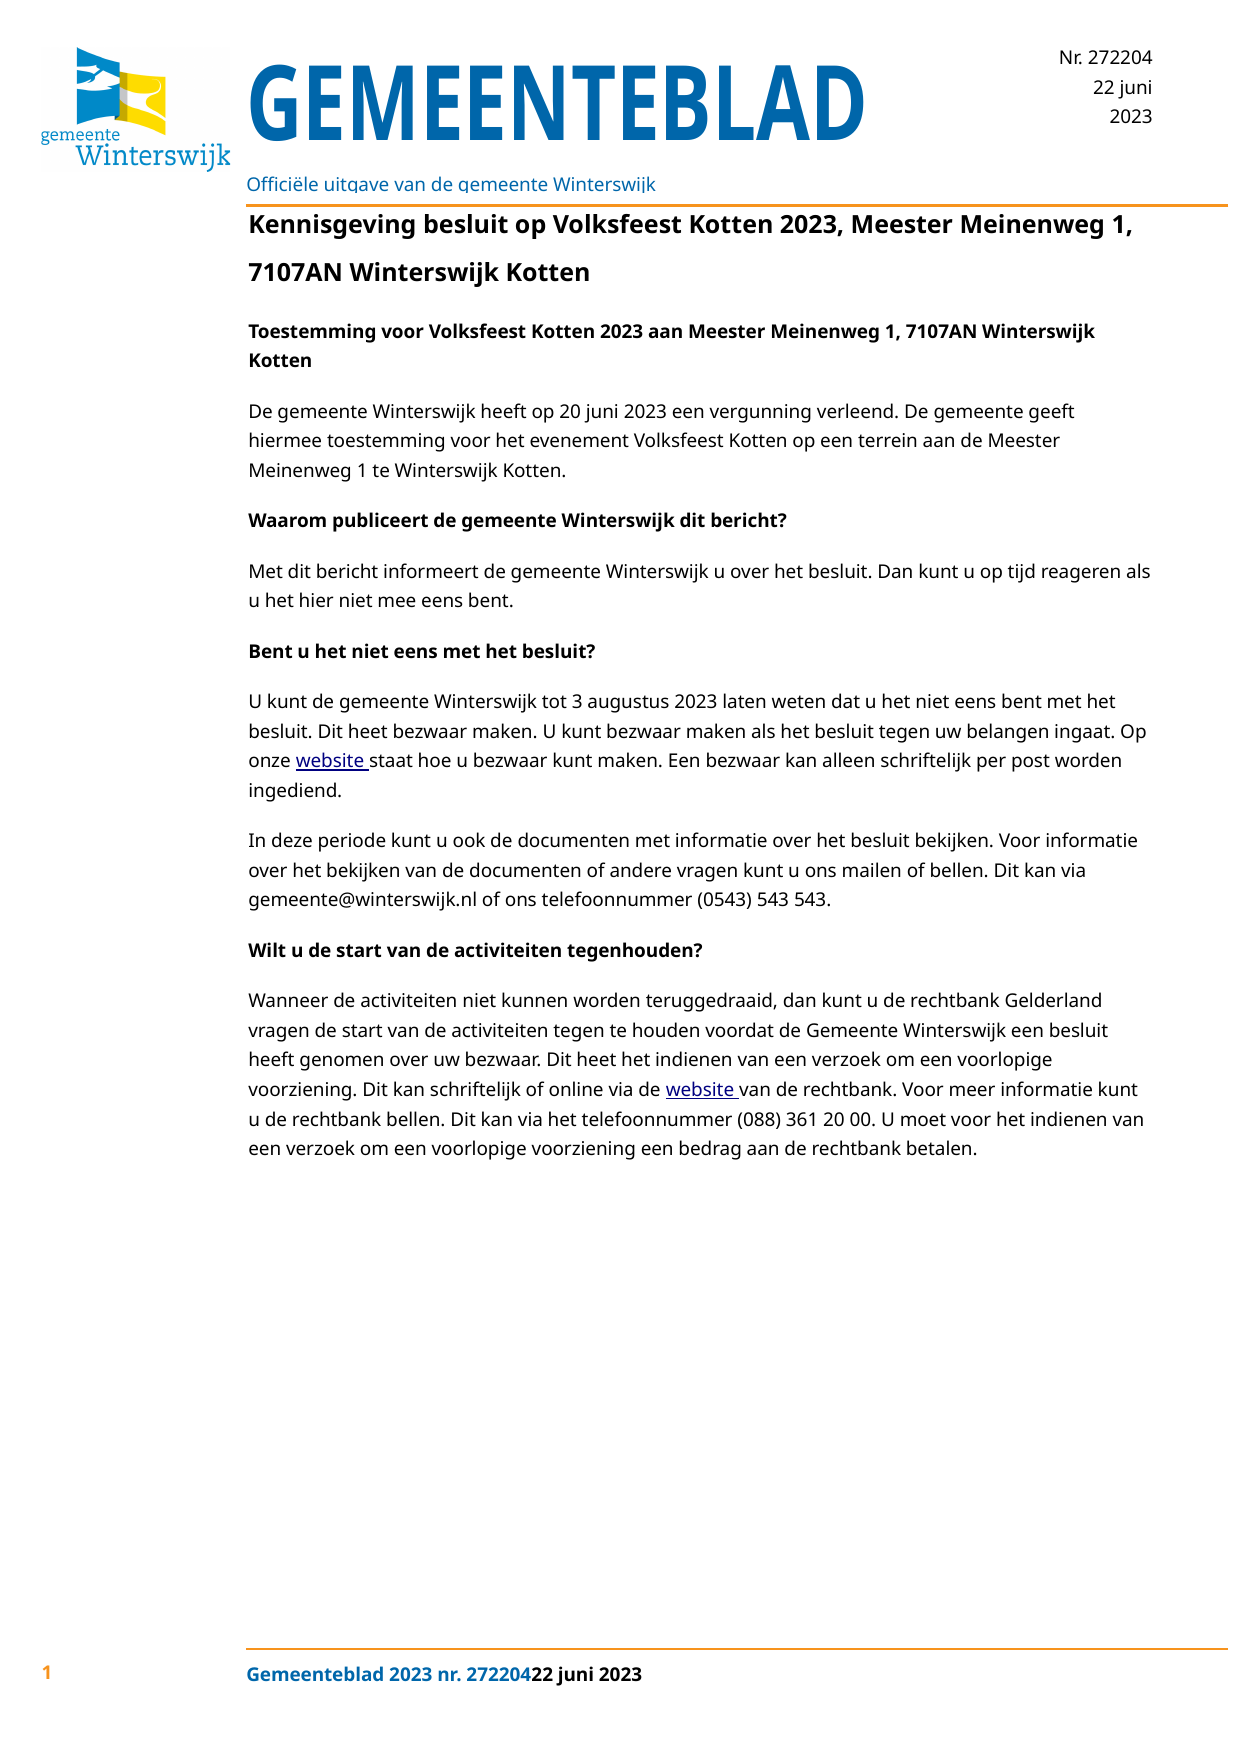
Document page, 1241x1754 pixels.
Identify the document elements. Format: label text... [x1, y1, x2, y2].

picture [225, 153, 231, 162]
text In deze periode kunt u ook de documenten met informatie over het besluit bekijken. Voor informatie over het bekijken van de documenten of andere vragen kunt u ons mailen of bellen. Dit kan via gemeente@winterswijk.nl of ons telefoonnummer (0543) 543 543. [248, 827, 1152, 912]
text Bent u het niet eens met het besluit? [248, 638, 1152, 664]
text Waarom publiceert de gemeente Winterswijk dit bericht? [248, 507, 1152, 533]
text Wanneer de activiteiten niet kunnen worden teruggedraaid, dan kunt u de rechtbank Gelderland vragen de start van de activiteiten tegen te houden voordat de Gemeente Winterswijk een besluit heeft genomen over uw bezwaar. Dit heet het indienen van een verzoek om een voorlopige voorziening. Dit kan schriftelijk of online via de website van de rechtbank. Voor meer informatie kunt u de rechtbank bellen. Dit kan via het telefoonnummer (088) 361 20 00. U moet voor het indienen van een verzoek om een voorlopige voorziening een bedrag aan de rechtbank betalen. [248, 987, 1152, 1161]
text Kennisgeving besluit op Volksfeest Kotten 2023, Meester Meinenweg 1, 7107AN Winterswijk Kotten [248, 207, 1152, 288]
text De gemeente Winterswijk heeft op 20 juni 2023 een vergunning verleend. De gemeente geeft hiermee toestemming voor het evenement Volksfeest Kotten op een terrein aan de Meester Meinenweg 1 te Winterswijk Kotten. [248, 398, 1152, 483]
text Wilt u de start van de activiteiten tegenhouden? [248, 937, 1152, 963]
text Toestemming voor Volksfeest Kotten 2023 aan Meester Meinenweg 1, 7107AN Winterswijk Kotten [248, 318, 1152, 373]
text U kunt de gemeente Winterswijk tot 3 augustus 2023 laten weten dat u het niet eens bent met het besluit. Dit heet bezwaar maken. U kunt bezwaar maken als het besluit tegen uw belangen ingaat. Op onze website staat hoe u bezwaar kunt maken. Een bezwaar kan alleen schriftelijk per post worden ingediend. [248, 688, 1152, 803]
picture [41, 47, 231, 172]
text Met dit bericht informeert de gemeente Winterswijk u over het besluit. Dan kunt u op tijd reageren als u het hier niet mee eens bent. [248, 558, 1152, 613]
